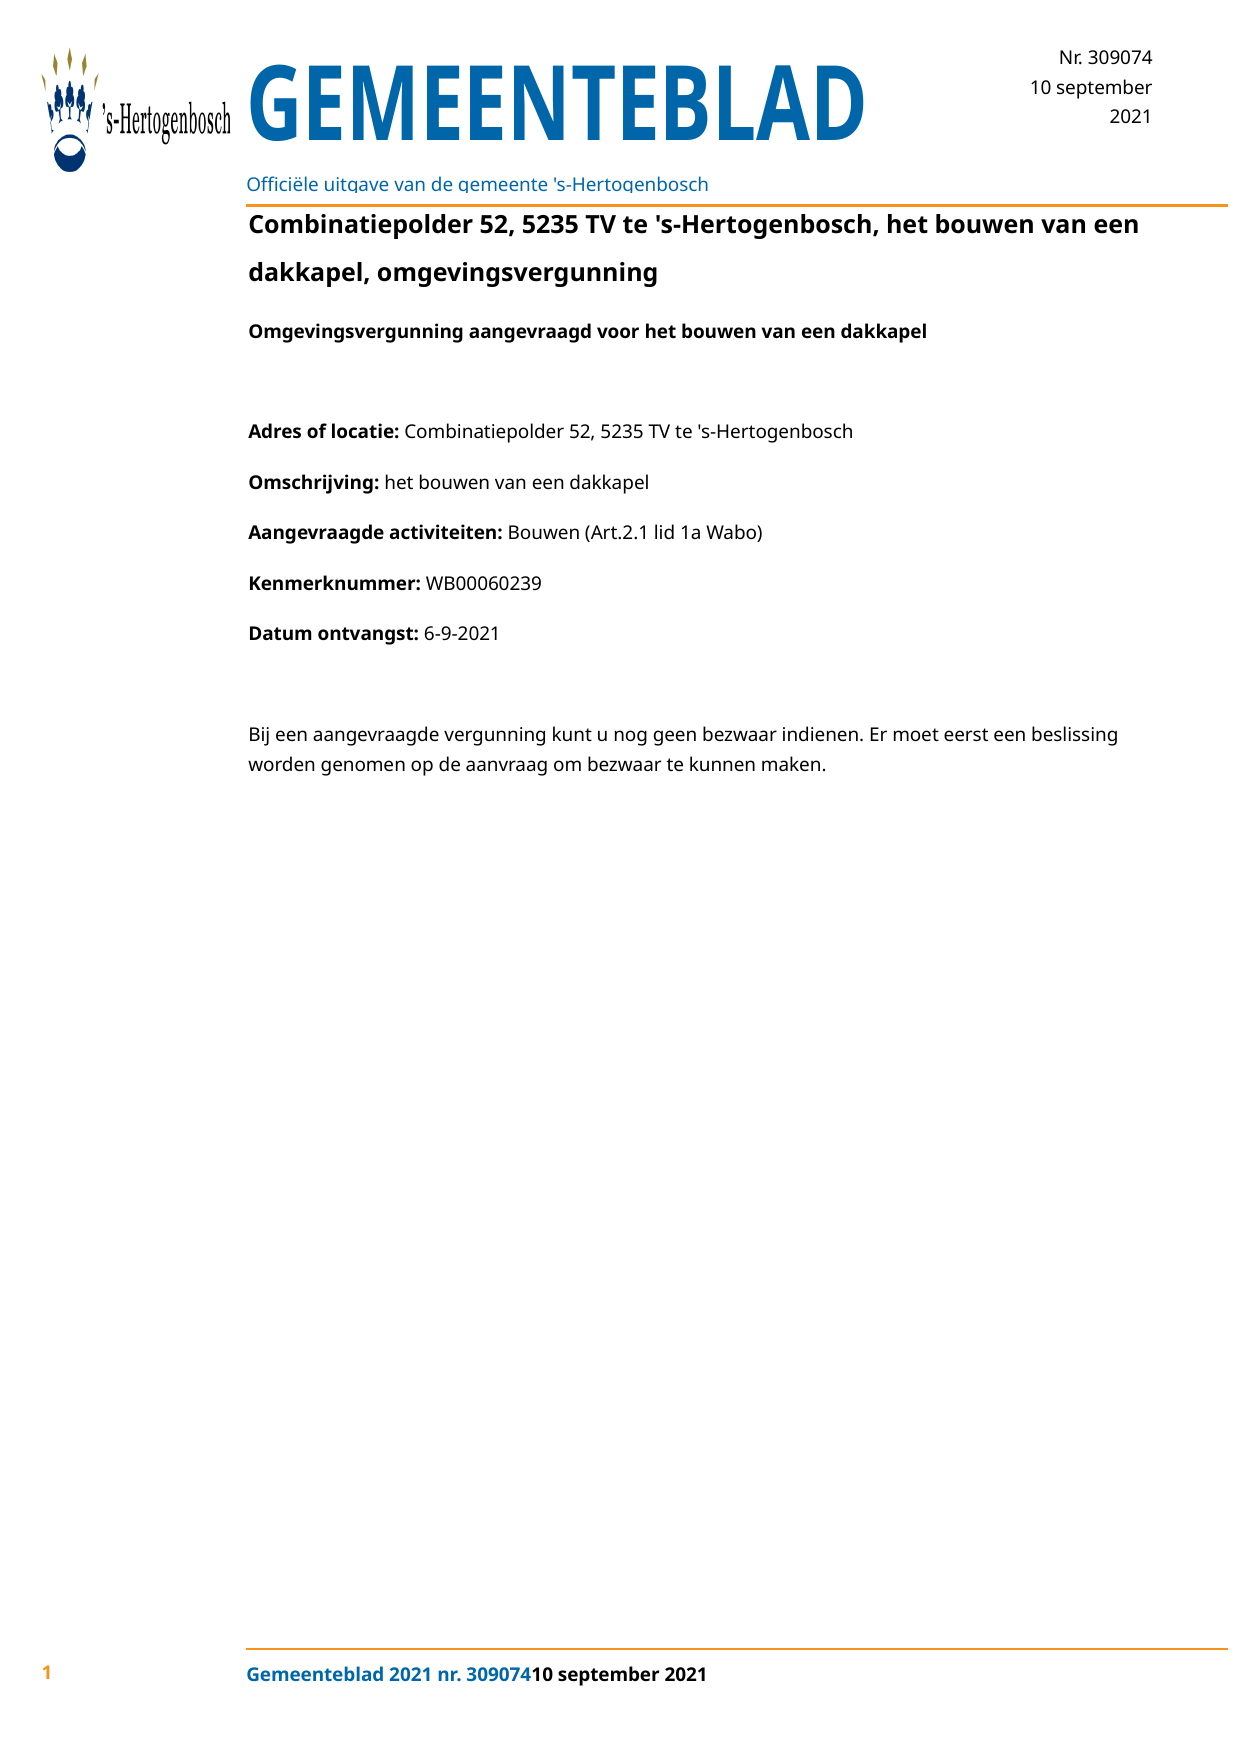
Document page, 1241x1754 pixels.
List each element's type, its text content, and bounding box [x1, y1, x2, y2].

text Bij een aangevraagde vergunning kunt u nog geen bezwaar indienen. Er moet eerst een beslissing worden genomen op de aanvraag om bezwaar te kunnen maken. [248, 721, 1152, 777]
text Omschrijving: het bouwen van een dakkapel [248, 469, 1152, 495]
text Combinatiepolder 52, 5235 TV te 's-Hertogenbosch, het bouwen van een dakkapel, omgevingsvergunning [248, 207, 1152, 288]
picture [41, 47, 231, 172]
text Aangevraagde activiteiten: Bouwen (Art.2.1 lid 1a Wabo) [248, 519, 1152, 545]
text Adres of locatie: Combinatiepolder 52, 5235 TV te 's-Hertogenbosch [248, 419, 1152, 444]
text Datum ontvangst: 6-9-2021 [248, 620, 1152, 646]
text Omgevingsvergunning aangevraagd voor het bouwen van een dakkapel [248, 318, 1152, 344]
text Kenmerknummer: WB00060239 [248, 570, 1152, 596]
